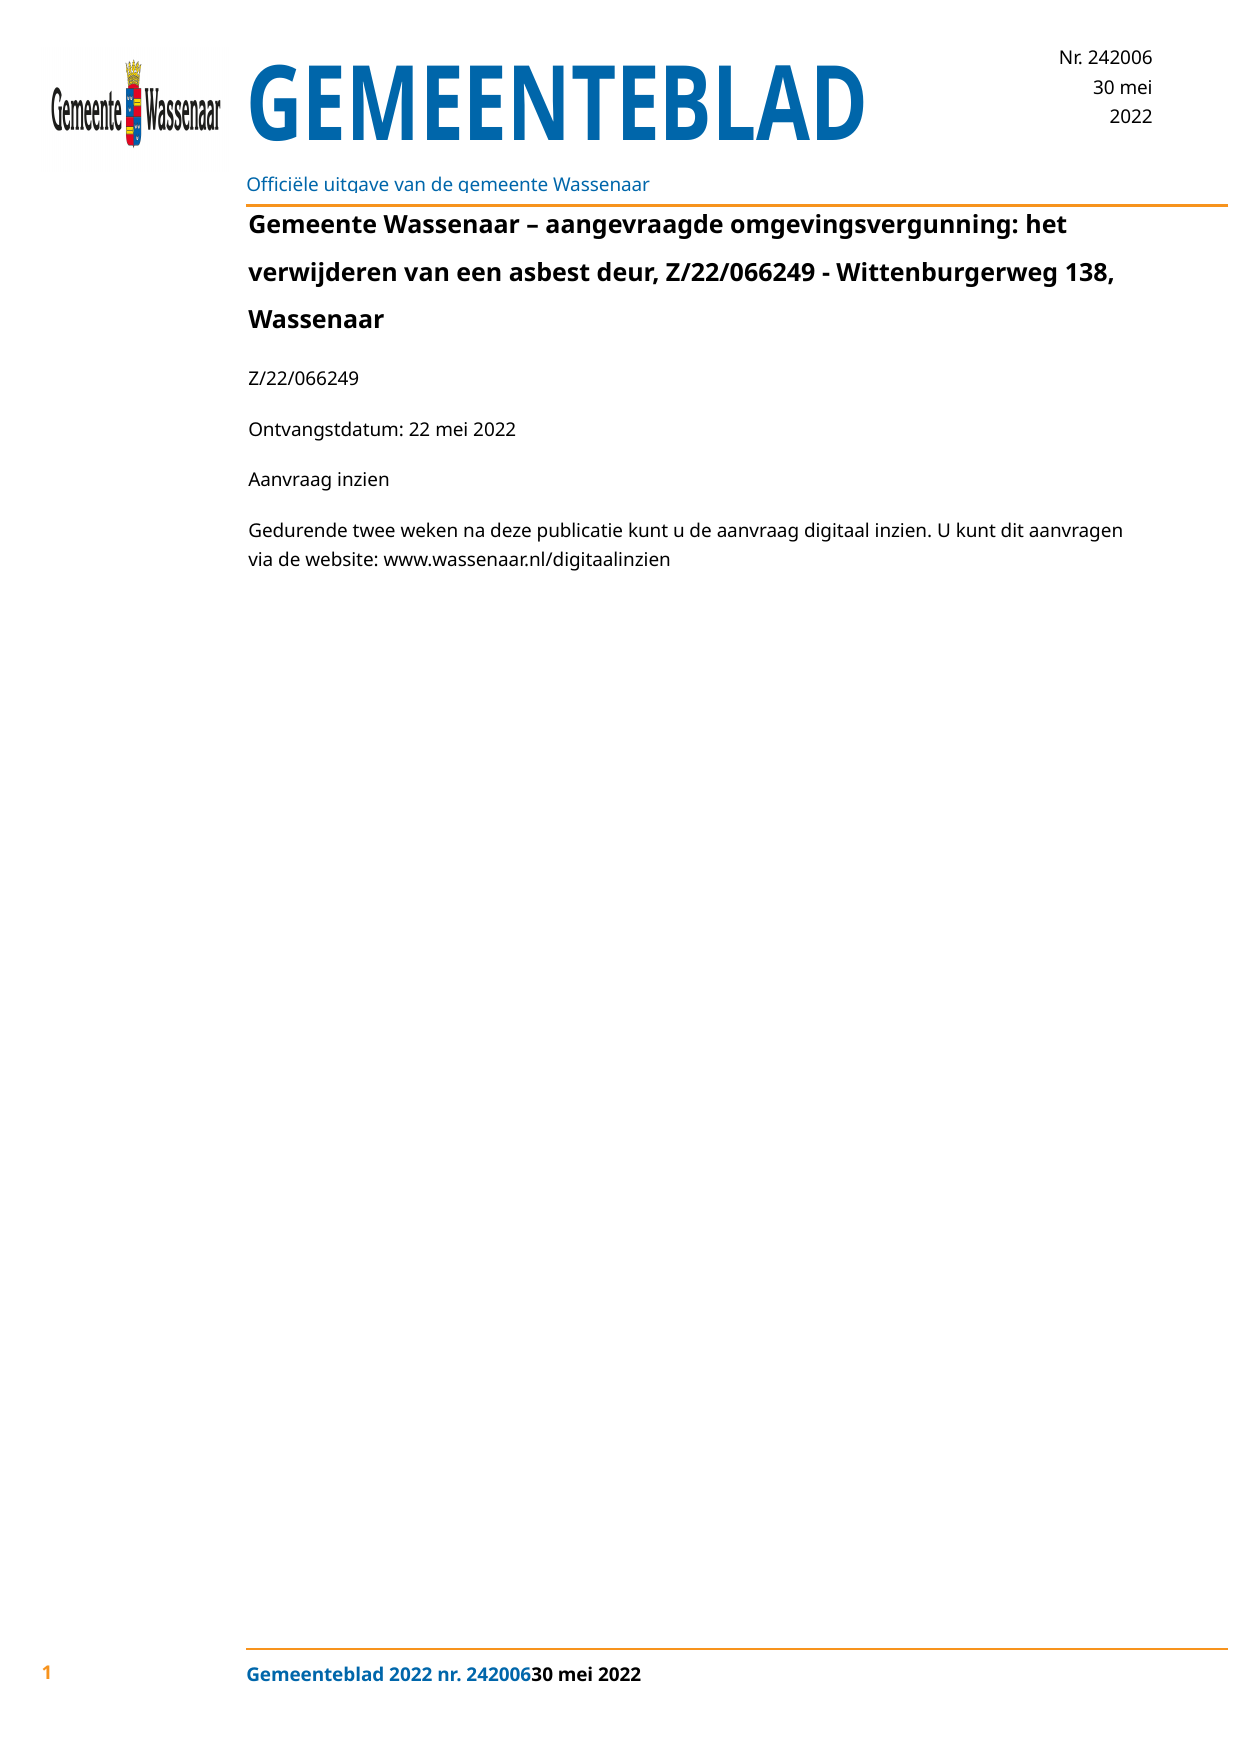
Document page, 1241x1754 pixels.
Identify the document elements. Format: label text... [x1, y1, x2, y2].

picture [41, 47, 231, 172]
text Aanvraag inzien [248, 466, 1152, 492]
text Ontvangstdatum: 22 mei 2022 [248, 416, 1152, 442]
text Gedurende twee weken na deze publicatie kunt u de aanvraag digitaal inzien. U kunt dit aanvragen via de website: www.wassenaar.nl/digitaalinzien [248, 517, 1152, 572]
text Gemeente Wassenaar – aangevraagde omgevingsvergunning: het verwijderen van een asbest deur, Z/22/066249 - Wittenburgerweg 138, Wassenaar [248, 207, 1152, 336]
text Z/22/066249 [248, 366, 1152, 391]
